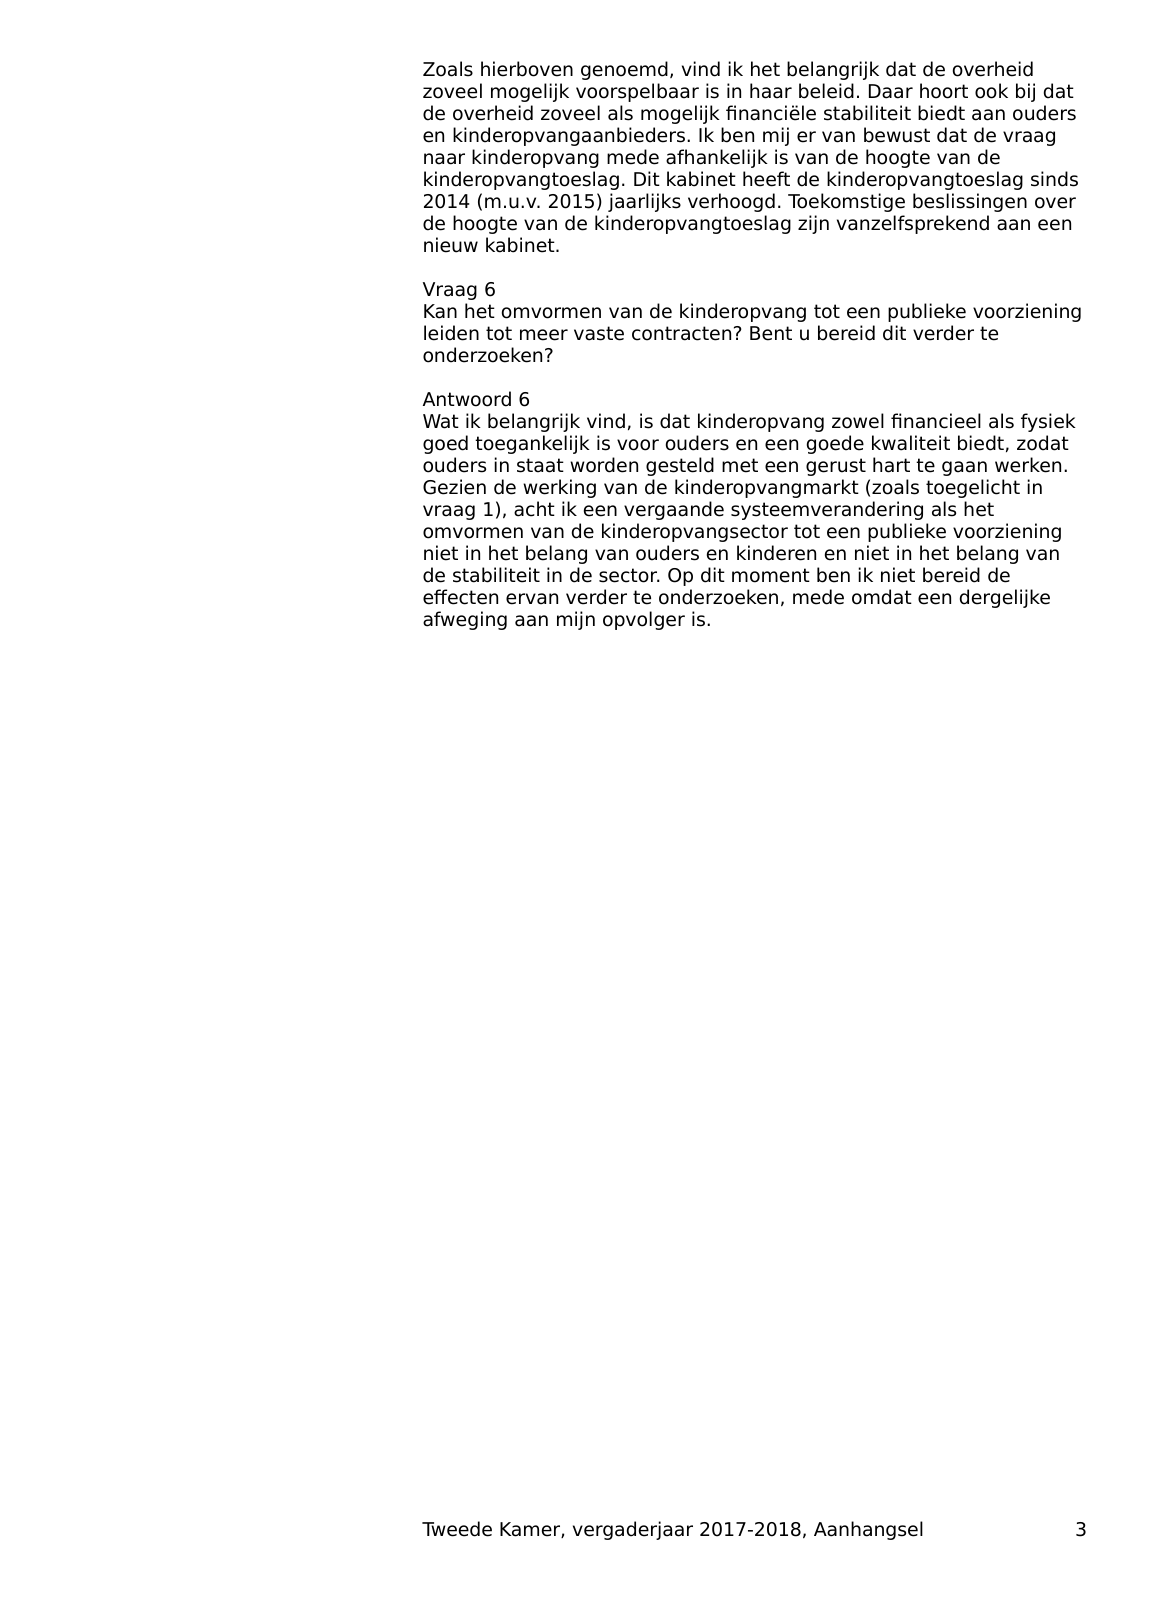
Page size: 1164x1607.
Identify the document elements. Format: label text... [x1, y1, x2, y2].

text Antwoord 6 [422, 389, 1087, 411]
text Kan het omvormen van de kinderopvang tot een publieke voorziening leiden tot meer vaste contracten? Bent u bereid dit verder te onderzoeken? [422, 301, 1087, 367]
text Wat ik belangrijk vind, is dat kinderopvang zowel financieel als fysiek goed toegankelijk is voor ouders en een goede kwaliteit biedt, zodat ouders in staat worden gesteld met een gerust hart te gaan werken. Gezien de werking van de kinderopvangmarkt (zoals toegelicht in vraag 1), acht ik een vergaande systeemverandering als het omvormen van de kinderopvangsector tot een publieke voorziening niet in het belang van ouders en kinderen en niet in het belang van de stabiliteit in de sector. Op dit moment ben ik niet bereid de effecten ervan verder te onderzoeken, mede omdat een dergelijke afweging aan mijn opvolger is. [422, 411, 1087, 631]
text Vraag 6 [422, 279, 1087, 301]
text Zoals hierboven genoemd, vind ik het belangrijk dat de overheid zoveel mogelijk voorspelbaar is in haar beleid. Daar hoort ook bij dat de overheid zoveel als mogelijk financiële stabiliteit biedt aan ouders en kinderopvangaanbieders. Ik ben mij er van bewust dat de vraag naar kinderopvang mede afhankelijk is van de hoogte van de kinderopvangtoeslag. Dit kabinet heeft de kinderopvangtoeslag sinds 2014 (m.u.v. 2015) jaarlijks verhoogd. Toekomstige beslissingen over de hoogte van de kinderopvangtoeslag zijn vanzelfsprekend aan een nieuw kabinet. [422, 59, 1087, 257]
